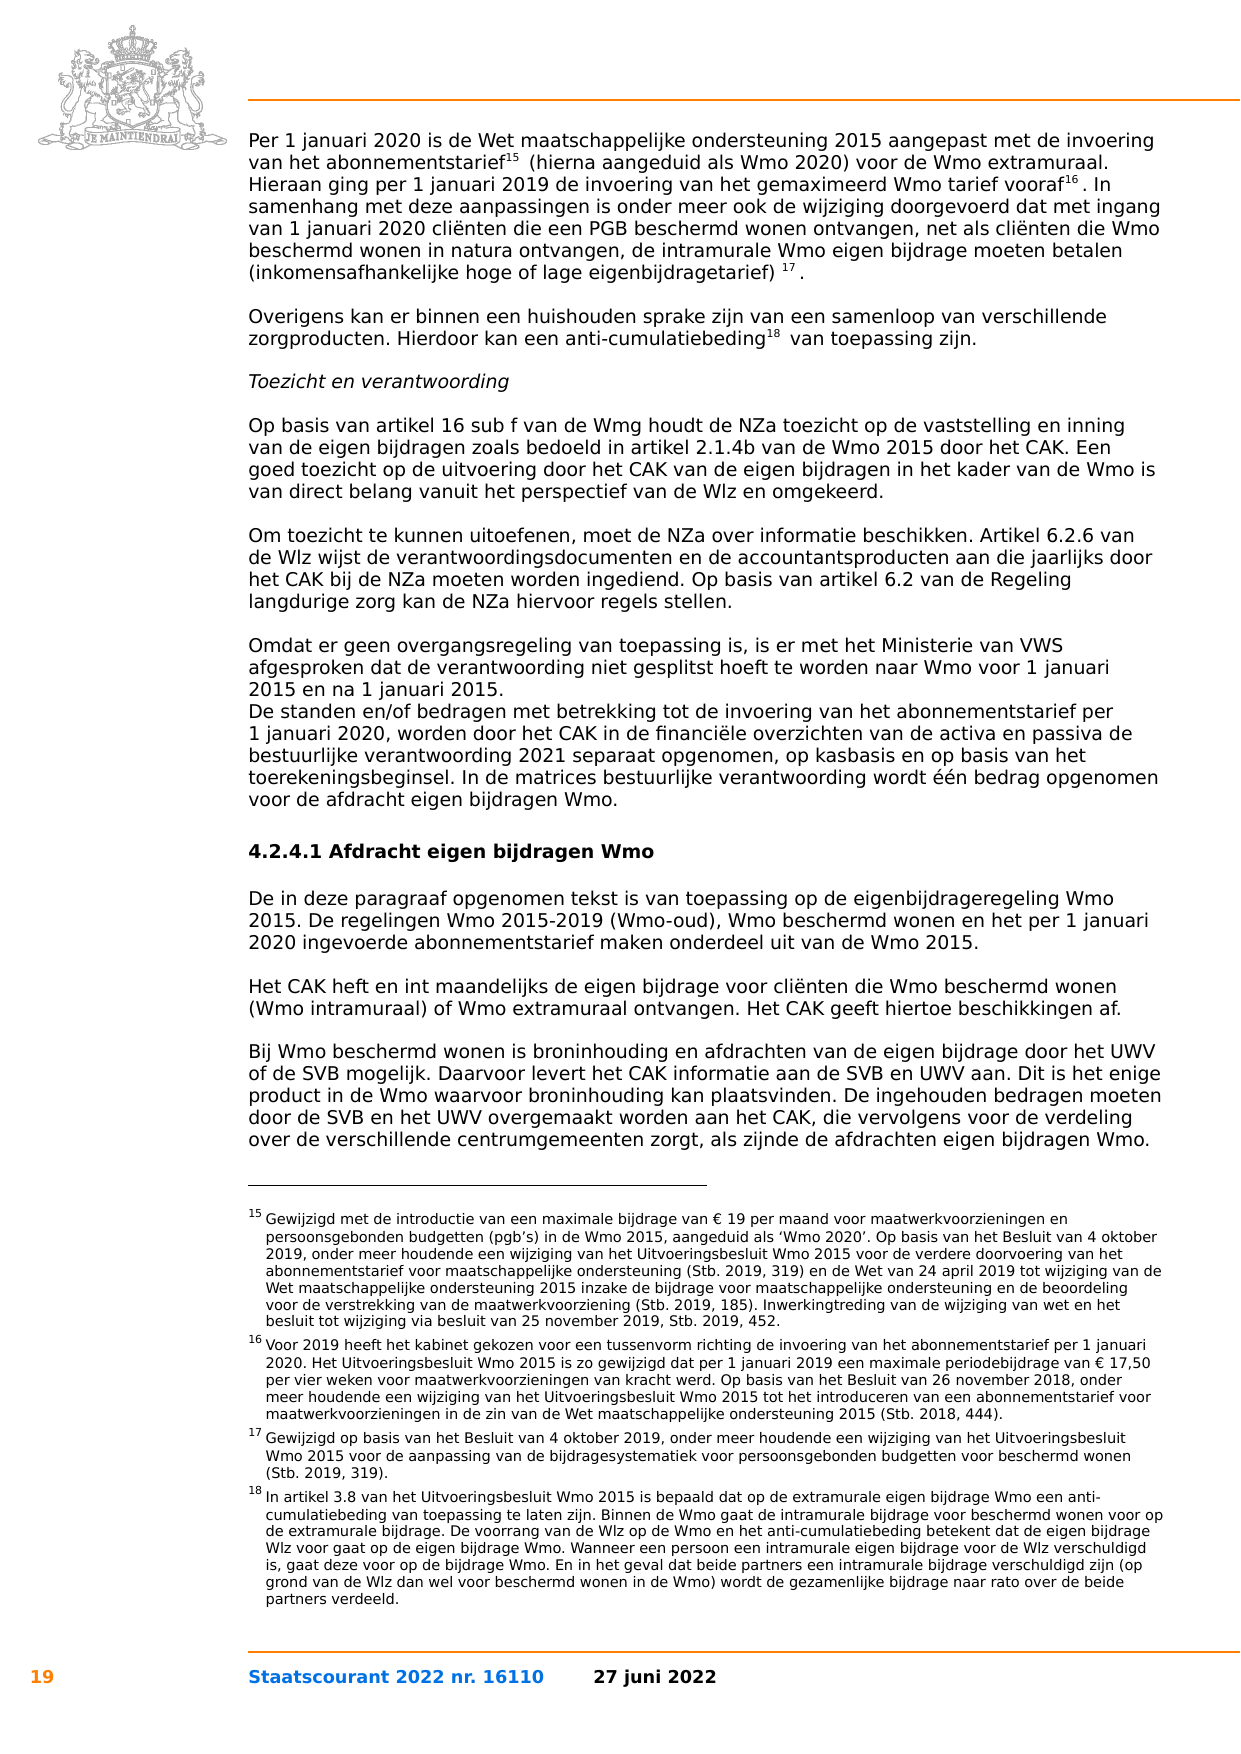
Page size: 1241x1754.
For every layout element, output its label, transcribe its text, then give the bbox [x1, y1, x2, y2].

text Op basis van artikel 16 sub f van de Wmg houdt de NZa toezicht op de vaststelling en inning van de eigen bijdragen zoals bedoeld in artikel 2.1.4b van de Wmo 2015 door het CAK. Een goed toezicht op de uitvoering door het CAK van de eigen bijdragen in het kader van de Wmo is van direct belang vanuit het perspectief van de Wlz en omgekeerd. [248, 415, 1163, 503]
subtitle 4.2.4.1 Afdracht eigen bijdragen Wmo [248, 841, 1163, 863]
picture [38, 25, 227, 150]
text Bij Wmo beschermd wonen is broninhouding en afdrachten van de eigen bijdrage door het UWV of de SVB mogelijk. Daarvoor levert het CAK informatie aan de SVB en UWV aan. Dit is het enige product in de Wmo waarvoor broninhouding kan plaatsvinden. De ingehouden bedragen moeten door de SVB en het UWV overgemaakt worden aan het CAK, die vervolgens voor de verdeling over de verschillende centrumgemeenten zorgt, als zijnde de afdrachten eigen bijdragen Wmo. [248, 1041, 1163, 1151]
text Overigens kan er binnen een huishouden sprake zijn van een samenloop van verschillende zorgproducten. Hierdoor kan een anti-cumulatiebeding van toepassing zijn. [248, 306, 1163, 349]
subtitle Toezicht en verantwoording [248, 371, 1163, 393]
text Om toezicht te kunnen uitoefenen, moet de NZa over informatie beschikken. Artikel 6.2.6 van de Wlz wijst de verantwoordingsdocumenten en de accountantsproducten aan die jaarlijks door het CAK bij de NZa moeten worden ingediend. Op basis van artikel 6.2 van de Regeling langdurige zorg kan de NZa hiervoor regels stellen. [248, 525, 1163, 613]
text Omdat er geen overgangsregeling van toepassing is, is er met het Ministerie van VWS afgesproken dat de verantwoording niet gesplitst hoeft te worden naar Wmo voor 1 januari 2015 en na 1 januari 2015. [248, 635, 1163, 701]
text De in deze paragraaf opgenomen tekst is van toepassing op de eigenbijdrageregeling Wmo 2015. De regelingen Wmo 2015-2019 (Wmo-oud), Wmo beschermd wonen en het per 1 januari 2020 ingevoerde abonnementstarief maken onderdeel uit van de Wmo 2015. [248, 888, 1163, 954]
text De standen en/of bedragen met betrekking tot de invoering van het abonnementstarief per 1 januari 2020, worden door het CAK in de financiële overzichten van de activa en passiva de bestuurlijke verantwoording 2021 separaat opgenomen, op kasbasis en op basis van het toerekeningsbeginsel. In de matrices bestuurlijke verantwoording wordt één bedrag opgenomen voor de afdracht eigen bijdragen Wmo. [248, 701, 1163, 811]
text In artikel 3.8 van het Uitvoeringsbesluit Wmo 2015 is bepaald dat op de extramurale eigen bijdrage Wmo een anti-cumulatiebeding van toepassing te laten zijn. Binnen de Wmo gaat de intramurale bijdrage voor beschermd wonen voor op de extramurale bijdrage. De voorrang van de Wlz op de Wmo en het anti-cumulatiebeding betekent dat de eigen bijdrage Wlz voor gaat op de eigen bijdrage Wmo. Wanneer een persoon een intramurale eigen bijdrage voor de Wlz verschuldigd is, gaat deze voor op de bijdrage Wmo. En in het geval dat beide partners een intramurale bijdrage verschuldigd zijn (op grond van de Wlz dan wel voor beschermd wonen in de Wmo) wordt de gezamenlijke bijdrage naar rato over de beide partners verdeeld. [248, 1484, 1163, 1608]
text Het CAK heft en int maandelijks de eigen bijdrage voor cliënten die Wmo beschermd wonen (Wmo intramuraal) of Wmo extramuraal ontvangen. Het CAK geeft hiertoe beschikkingen af. [248, 976, 1163, 1019]
text Per 1 januari 2020 is de Wet maatschappelijke ondersteuning 2015 aangepast met de invoering van het abonnementstarief (hierna aangeduid als Wmo 2020) voor de Wmo extramuraal. Hieraan ging per 1 januari 2019 de invoering van het gemaximeerd Wmo tarief vooraf. In samenhang met deze aanpassingen is onder meer ook de wijziging doorgevoerd dat met ingang van 1 januari 2020 cliënten die een PGB beschermd wonen ontvangen, net als cliënten die Wmo beschermd wonen in natura ontvangen, de intramurale Wmo eigen bijdrage moeten betalen (inkomensafhankelijke hoge of lage eigenbijdragetarief) . [248, 130, 1163, 284]
text Gewijzigd met de introductie van een maximale bijdrage van € 19 per maand voor maatwerkvoorzieningen en persoonsgebonden budgetten (pgb’s) in de Wmo 2015, aangeduid als ‘Wmo 2020’. Op basis van het Besluit van 4 oktober 2019, onder meer houdende een wijziging van het Uitvoeringsbesluit Wmo 2015 voor de verdere doorvoering van het abonnementstarief voor maatschappelijke ondersteuning (Stb. 2019, 319) en de Wet van 24 april 2019 tot wijziging van de Wet maatschappelijke ondersteuning 2015 inzake de bijdrage voor maatschappelijke ondersteuning en de beoordeling voor de verstrekking van de maatwerkvoorziening (Stb. 2019, 185). Inwerkingtreding van de wijziging van wet en het besluit tot wijziging via besluit van 25 november 2019, Stb. 2019, 452. [248, 1207, 1163, 1330]
text Voor 2019 heeft het kabinet gekozen voor een tussenvorm richting de invoering van het abonnementstarief per 1 januari 2020. Het Uitvoeringsbesluit Wmo 2015 is zo gewijzigd dat per 1 januari 2019 een maximale periodebijdrage van € 17,50 per vier weken voor maatwerkvoorzieningen van kracht werd. Op basis van het Besluit van 26 november 2018, onder meer houdende een wijziging van het Uitvoeringsbesluit Wmo 2015 tot het introduceren van een abonnementstarief voor maatwerkvoorzieningen in de zin van de Wet maatschappelijke ondersteuning 2015 (Stb. 2018, 444). [248, 1333, 1163, 1423]
text Gewijzigd op basis van het Besluit van 4 oktober 2019, onder meer houdende een wijziging van het Uitvoeringsbesluit Wmo 2015 voor de aanpassing van de bijdragesystematiek voor persoonsgebonden budgetten voor beschermd wonen (Stb. 2019, 319). [248, 1426, 1163, 1482]
